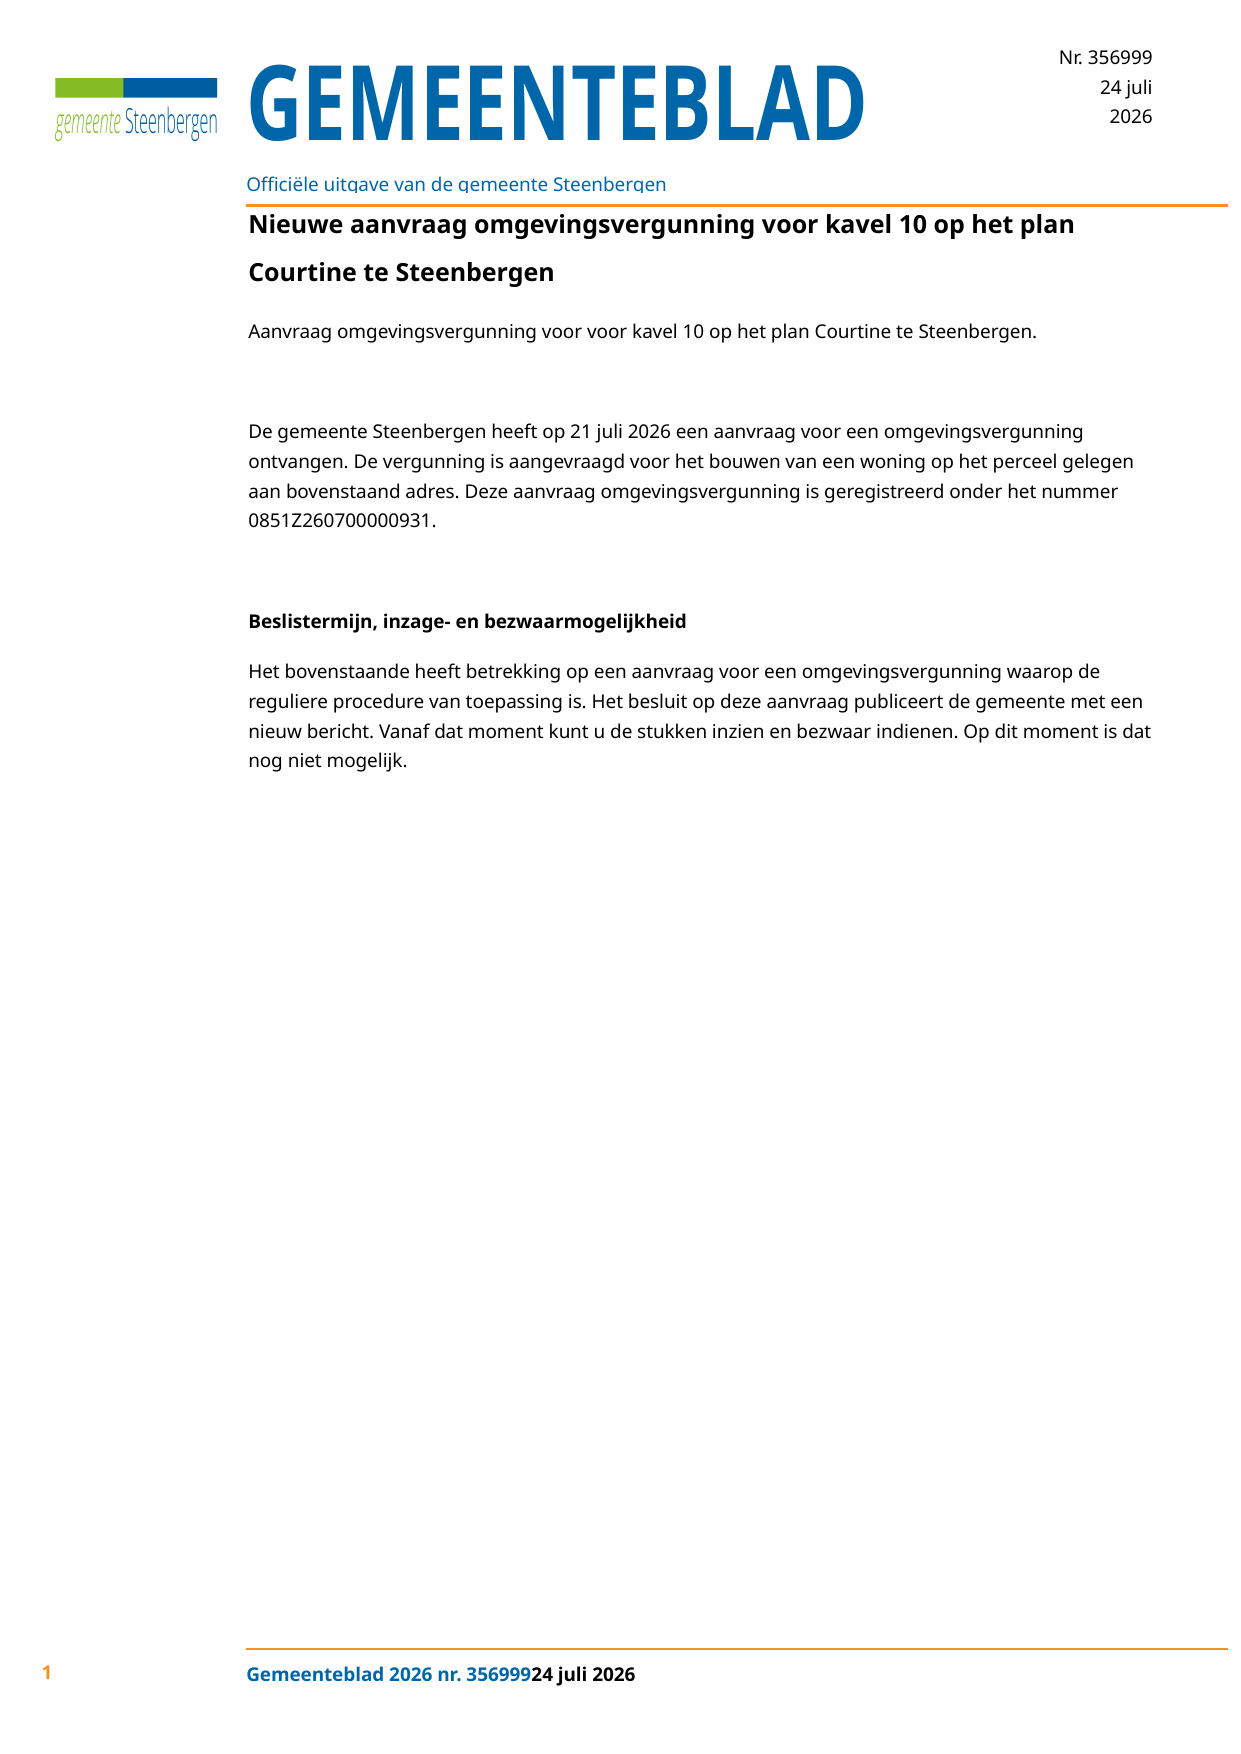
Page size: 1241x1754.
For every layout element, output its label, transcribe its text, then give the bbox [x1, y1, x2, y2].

text Het bovenstaande heeft betrekking op een aanvraag voor een omgevingsvergunning waarop de reguliere procedure van toepassing is. Het besluit op deze aanvraag publiceert de gemeente met een nieuw bericht. Vanaf dat moment kunt u de stukken inzien en bezwaar indienen. Op dit moment is dat nog niet mogelijk. [248, 659, 1152, 773]
text Nieuwe aanvraag omgevingsvergunning voor kavel 10 op het plan Courtine te Steenbergen [248, 207, 1152, 288]
text Beslistermijn, inzage- en bezwaarmogelijkheid [248, 608, 1152, 634]
text Aanvraag omgevingsvergunning voor voor kavel 10 op het plan Courtine te Steenbergen. [248, 318, 1152, 344]
text De gemeente Steenbergen heeft op 21 juli 2026 een aanvraag voor een omgevingsvergunning ontvangen. De vergunning is aangevraagd voor het bouwen van een woning op het perceel gelegen aan bovenstaand adres. Deze aanvraag omgevingsvergunning is geregistreerd onder het nummer 0851Z260700000931. [248, 419, 1152, 533]
picture [41, 47, 231, 172]
